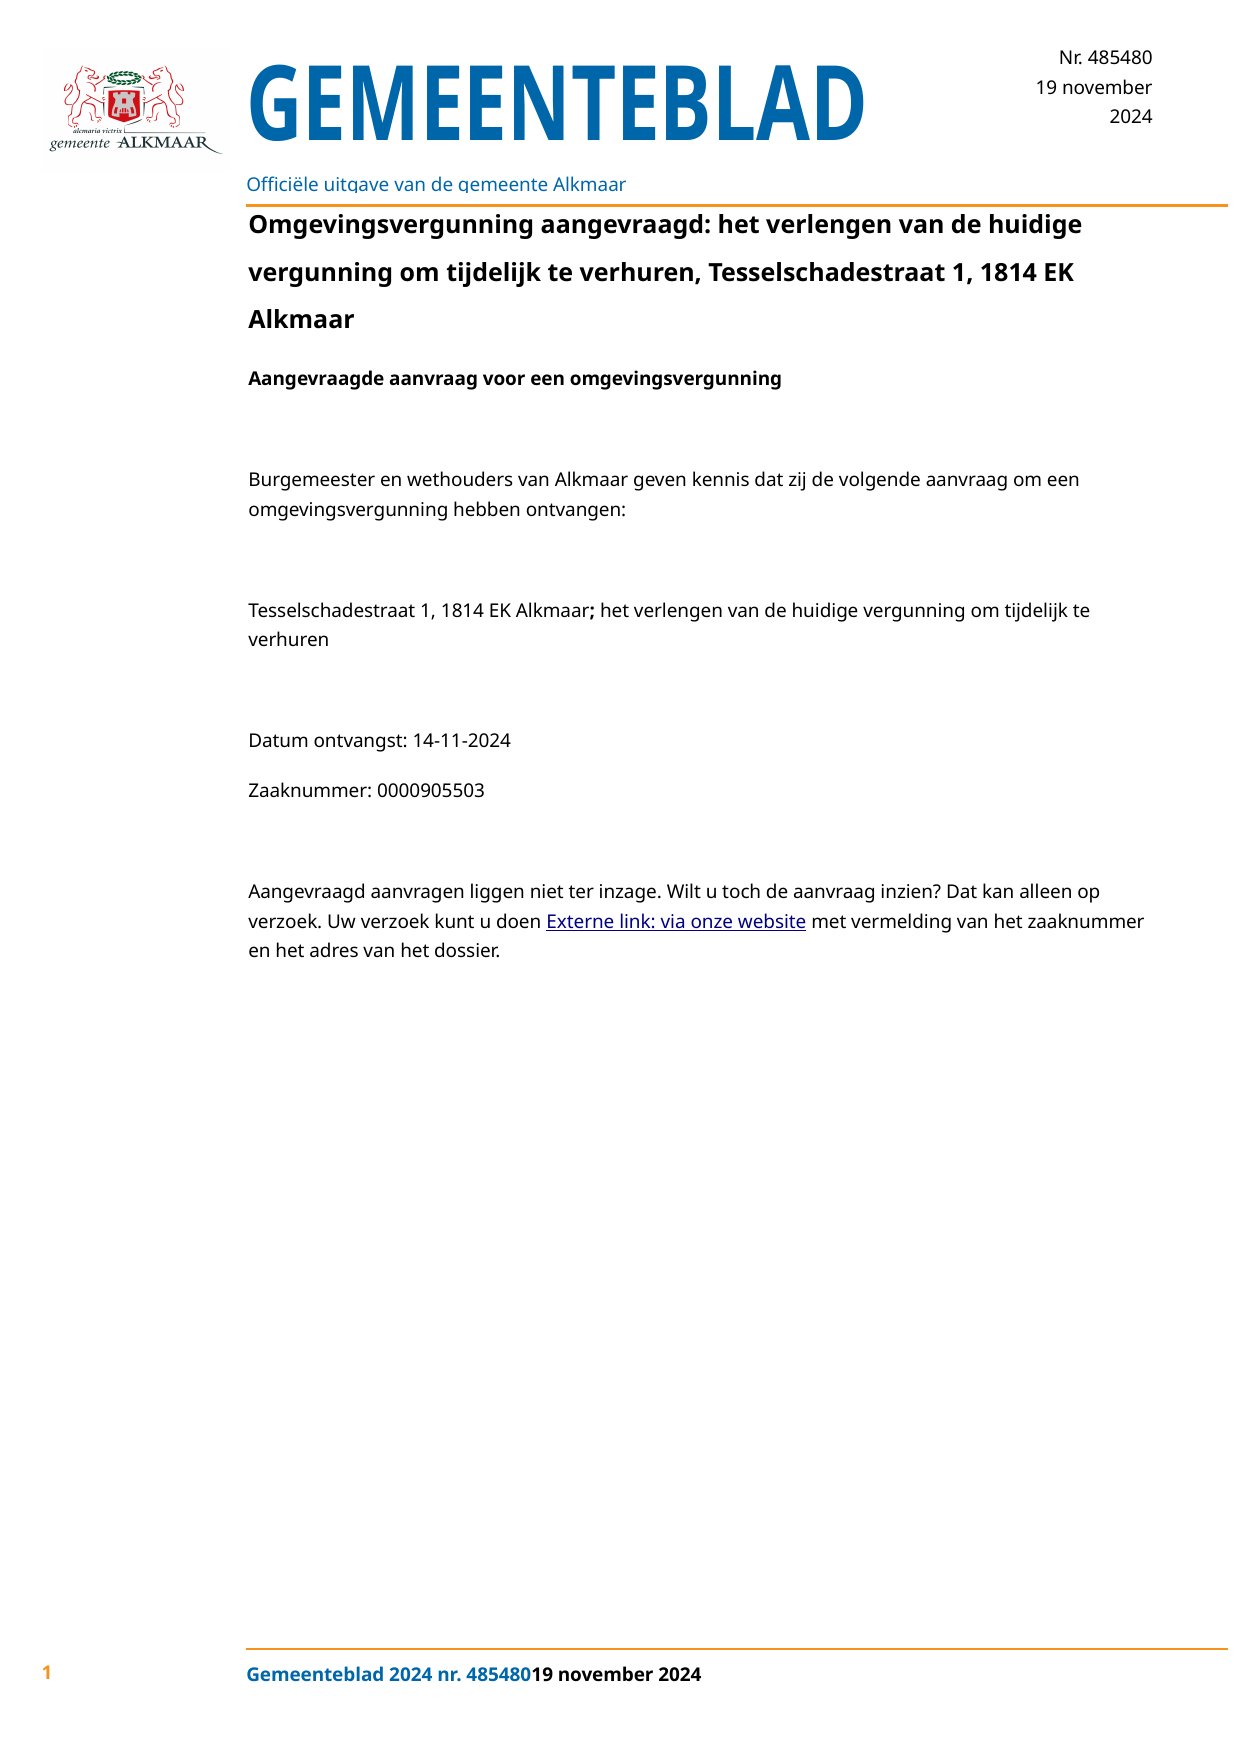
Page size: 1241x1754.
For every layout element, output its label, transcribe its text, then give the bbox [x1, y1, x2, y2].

text Tesselschadestraat 1, 1814 EK Alkmaar; het verlengen van de huidige vergunning om tijdelijk te verhuren [248, 597, 1152, 652]
text Datum ontvangst: 14-11-2024 [248, 727, 1152, 753]
text Burgemeester en wethouders van Alkmaar geven kennis dat zij de volgende aanvraag om een omgevingsvergunning hebben ontvangen: [248, 466, 1152, 522]
text Zaaknummer: 0000905503 [248, 778, 1152, 803]
text Aangevraagd aanvragen liggen niet ter inzage. Wilt u toch de aanvraag inzien? Dat kan alleen op verzoek. Uw verzoek kunt u doen Externe link: via onze website met vermelding van het zaaknummer en het adres van het dossier. [248, 878, 1152, 963]
text Omgevingsvergunning aangevraagd: het verlengen van de huidige vergunning om tijdelijk te verhuren, Tesselschadestraat 1, 1814 EK Alkmaar [248, 207, 1152, 336]
picture [41, 47, 231, 172]
text Aangevraagde aanvraag voor een omgevingsvergunning [248, 366, 1152, 391]
